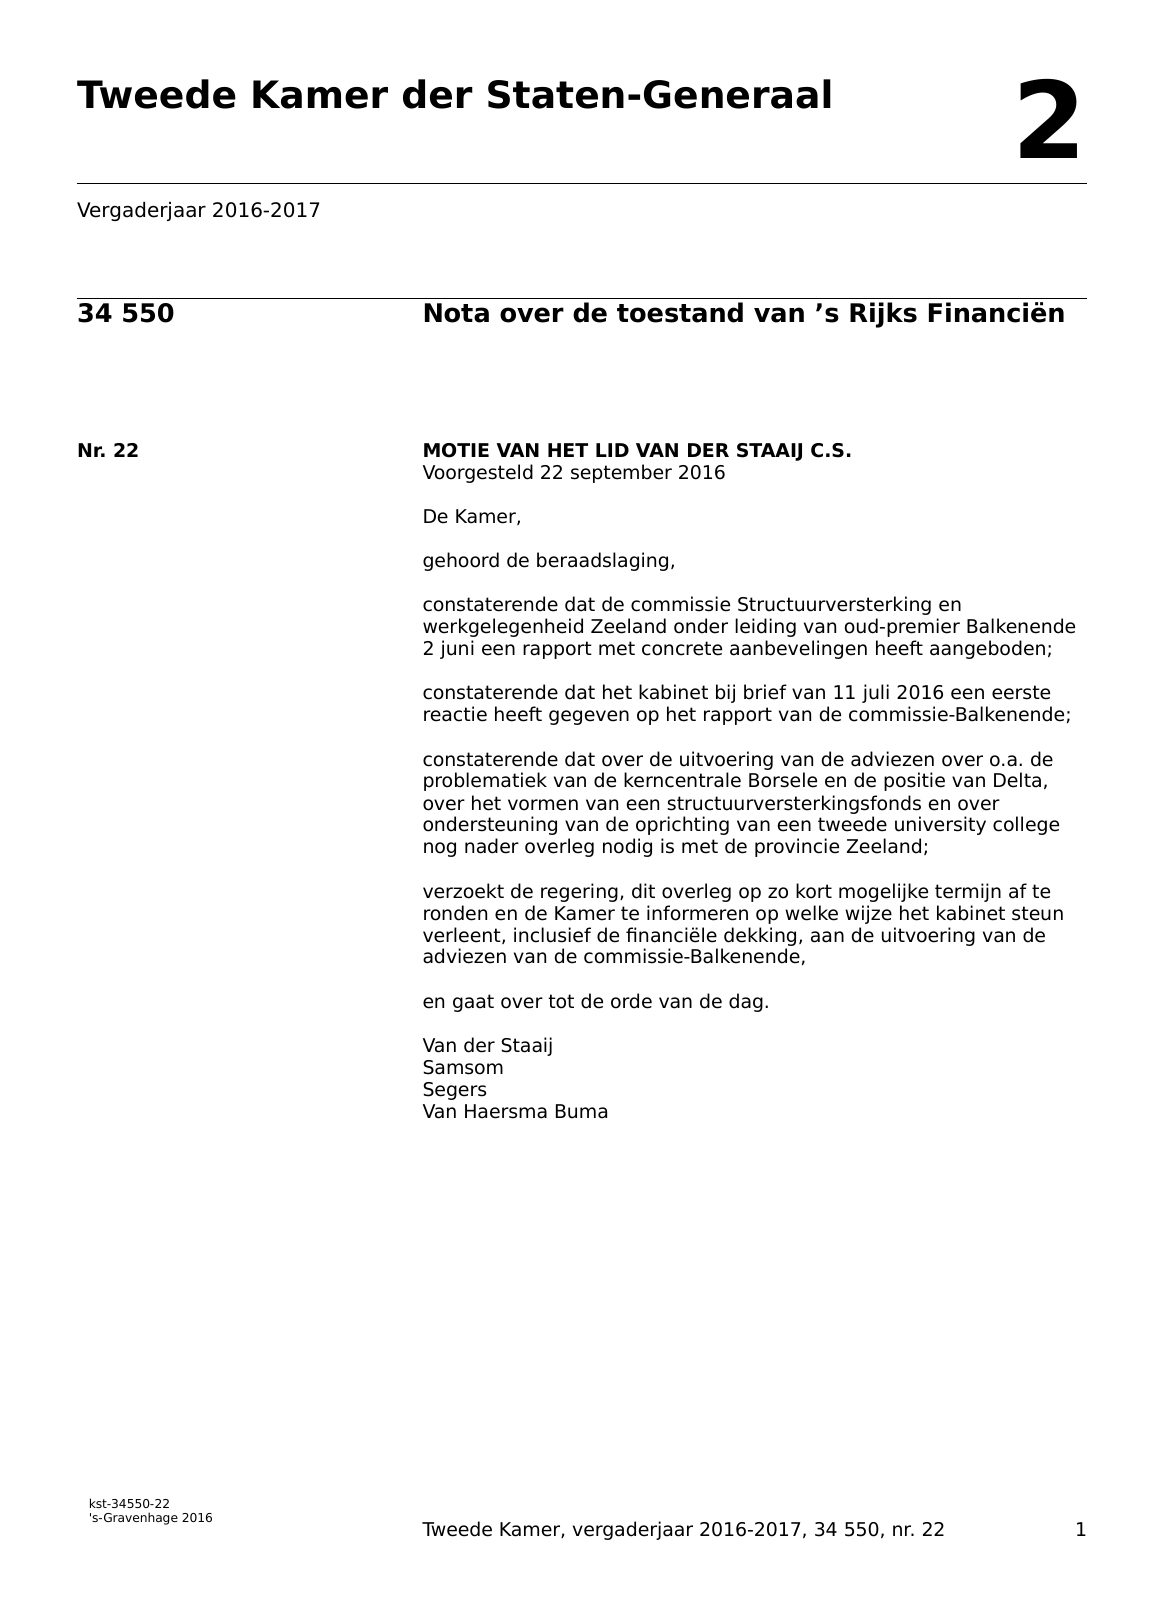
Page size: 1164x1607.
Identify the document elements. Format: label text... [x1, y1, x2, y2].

text Voorgesteld 22 september 2016 [422, 462, 1087, 484]
table_header 2 [886, 59, 1087, 183]
text constaterende dat het kabinet bij brief van 11 juli 2016 een eerste reactie heeft gegeven op het rapport van de commissie-Balkenende; [422, 682, 1087, 726]
text gehoord de beraadslaging, [422, 550, 1087, 572]
subtitle Nr. 22 MOTIE VAN HET LID VAN DER STAAIJ C.S. [77, 440, 1087, 462]
text constaterende dat de commissie Structuurversterking en werkgelegenheid Zeeland onder leiding van oud-premier Balkenende 2 juni een rapport met concrete aanbevelingen heeft aangeboden; [422, 594, 1087, 660]
text constaterende dat over de uitvoering van de adviezen over o.a. de problematiek van de kerncentrale Borsele en de positie van Delta, over het vormen van een structuurversterkingsfonds en over ondersteuning van de oprichting van een tweede university college nog nader overleg nodig is met de provincie Zeeland; [422, 748, 1087, 858]
table_cell Vergaderjaar 2016-2017 [77, 184, 1087, 298]
text kst-34550-22 [88, 1497, 323, 1511]
text Van Haersma Buma [422, 1101, 1087, 1123]
text en gaat over tot de orde van de dag. [422, 991, 1087, 1013]
text Segers [422, 1079, 1087, 1101]
text 's-Gravenhage 2016 [88, 1511, 323, 1525]
subtitle 34 550 Nota over de toestand van ’s Rijks Financiën [77, 299, 1087, 329]
table_header Tweede Kamer der Staten-Generaal [77, 59, 886, 183]
text De Kamer, [422, 506, 1087, 528]
text Samsom [422, 1057, 1087, 1079]
text verzoekt de regering, dit overleg op zo kort mogelijke termijn af te ronden en de Kamer te informeren op welke wijze het kabinet steun verleent, inclusief de financiële dekking, aan de uitvoering van de adviezen van de commissie-Balkenende, [422, 881, 1087, 968]
text Van der Staaij [422, 1035, 1087, 1057]
